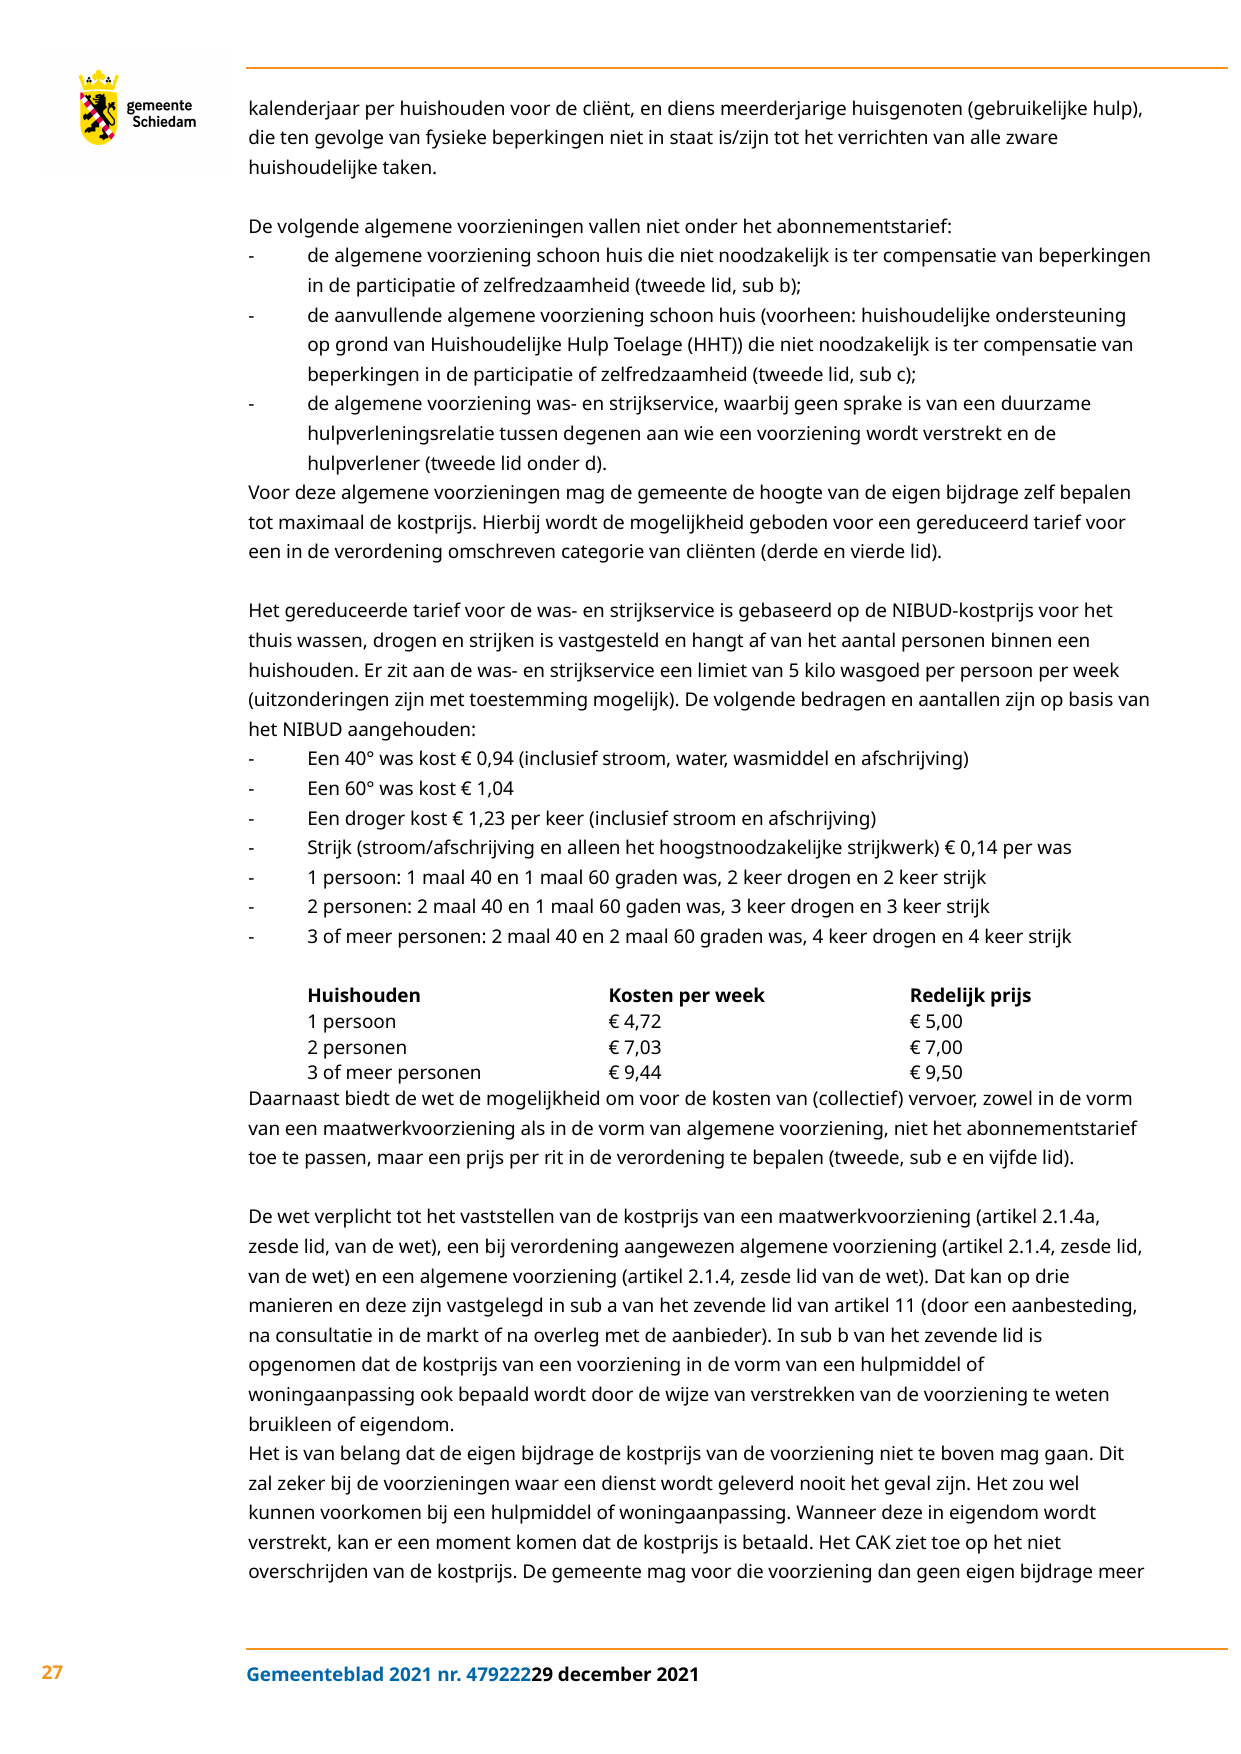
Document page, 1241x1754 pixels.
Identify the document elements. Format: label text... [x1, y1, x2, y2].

table_cell € 7,00 [910, 1034, 1211, 1059]
table_cell 3 of meer personen [307, 1060, 608, 1085]
list 3 of meer personen: 2 maal 40 en 2 maal 60 graden was, 4 keer drogen en 4 keer strijk [248, 923, 1152, 949]
table_cell € 7,03 [608, 1034, 909, 1059]
text Daarnaast biedt de wet de mogelijkheid om voor de kosten van (collectief) vervoer, zowel in de vorm van een maatwerkvoorziening als in de vorm van algemene voorziening, niet het abonnementstarief toe te passen, maar een prijs per rit in de verordening te bepalen (tweede, sub e en vijfde lid). [248, 1085, 1152, 1170]
list de aanvullende algemene voorziening schoon huis (voorheen: huishoudelijke ondersteuning op grond van Huishoudelijke Hulp Toelage (HHT)) die niet noodzakelijk is ter compensatie van beperkingen in de participatie of zelfredzaamheid (tweede lid, sub c); [248, 302, 1152, 387]
list Strijk (stroom/afschrijving en alleen het hoogstnoodzakelijke strijkwerk) € 0,14 per was [248, 834, 1152, 860]
text Het gereduceerde tarief voor de was- en strijkservice is gebaseerd op de NIBUD-kostprijs voor het thuis wassen, drogen en strijken is vastgesteld en hangt af van het aantal personen binnen een huishouden. Er zit aan de was- en strijkservice een limiet van 5 kilo wasgoed per persoon per week (uitzonderingen zijn met toestemming mogelijk). De volgende bedragen en aantallen zijn op basis van het NIBUD aangehouden: [248, 598, 1152, 742]
table_header Redelijk prijs [910, 983, 1211, 1008]
table_cell € 9,50 [910, 1060, 1211, 1085]
table_header Huishouden [307, 983, 608, 1008]
text Het is van belang dat de eigen bijdrage de kostprijs van de voorziening niet te boven mag gaan. Dit zal zeker bij de voorzieningen waar een dienst wordt geleverd nooit het geval zijn. Het zou wel kunnen voorkomen bij een hulpmiddel of woningaanpassing. Wanneer deze in eigendom wordt verstrekt, kan er een moment komen dat de kostprijs is betaald. Het CAK ziet toe op het niet overschrijden van de kostprijs. De gemeente mag voor die voorziening dan geen eigen bijdrage meer [248, 1440, 1152, 1584]
table_cell € 9,44 [608, 1060, 909, 1085]
table_cell 1 persoon [307, 1008, 608, 1034]
text kalenderjaar per huishouden voor de cliënt, en diens meerderjarige huisgenoten (gebruikelijke hulp), die ten gevolge van fysieke beperkingen niet in staat is/zijn tot het verrichten van alle zware huishoudelijke taken. [248, 95, 1152, 180]
text De wet verplicht tot het vaststellen van de kostprijs van een maatwerkvoorziening (artikel 2.1.4a, zesde lid, van de wet), een bij verordening aangewezen algemene voorziening (artikel 2.1.4, zesde lid, van de wet) en een algemene voorziening (artikel 2.1.4, zesde lid van de wet). Dat kan op drie manieren en deze zijn vastgelegd in sub a van het zevende lid van artikel 11 (door een aanbesteding, na consultatie in de markt of na overleg met de aanbieder). In sub b van het zevende lid is opgenomen dat de kostprijs van een voorziening in de vorm van een hulpmiddel of woningaanpassing ook bepaald wordt door de wijze van verstrekken van de voorziening te weten bruikleen of eigendom. [248, 1204, 1152, 1437]
picture [41, 47, 231, 172]
list de algemene voorziening was- en strijkservice, waarbij geen sprake is van een duurzame hulpverleningsrelatie tussen degenen aan wie een voorziening wordt verstrekt en de hulpverlener (tweede lid onder d). [248, 391, 1152, 476]
list de algemene voorziening schoon huis die niet noodzakelijk is ter compensatie van beperkingen in de participatie of zelfredzaamheid (tweede lid, sub b); [248, 243, 1152, 298]
text Voor deze algemene voorzieningen mag de gemeente de hoogte van de eigen bijdrage zelf bepalen tot maximaal de kostprijs. Hierbij wordt de mogelijkheid geboden voor een gereduceerd tarief voor een in de verordening omschreven categorie van cliënten (derde en vierde lid). [248, 479, 1152, 564]
list Een droger kost € 1,23 per keer (inclusief stroom en afschrijving) [248, 805, 1152, 831]
list 1 persoon: 1 maal 40 en 1 maal 60 graden was, 2 keer drogen en 2 keer strijk [248, 864, 1152, 890]
list 2 personen: 2 maal 40 en 1 maal 60 gaden was, 3 keer drogen en 3 keer strijk [248, 893, 1152, 919]
list Een 40° was kost € 0,94 (inclusief stroom, water, wasmiddel en afschrijving) [248, 746, 1152, 771]
table_cell 2 personen [307, 1034, 608, 1059]
table_cell € 4,72 [608, 1008, 909, 1034]
text De volgende algemene voorzieningen vallen niet onder het abonnementstarief: [248, 213, 1152, 239]
table_header Kosten per week [608, 983, 909, 1008]
list Een 60° was kost € 1,04 [248, 775, 1152, 801]
table_cell € 5,00 [910, 1008, 1211, 1034]
